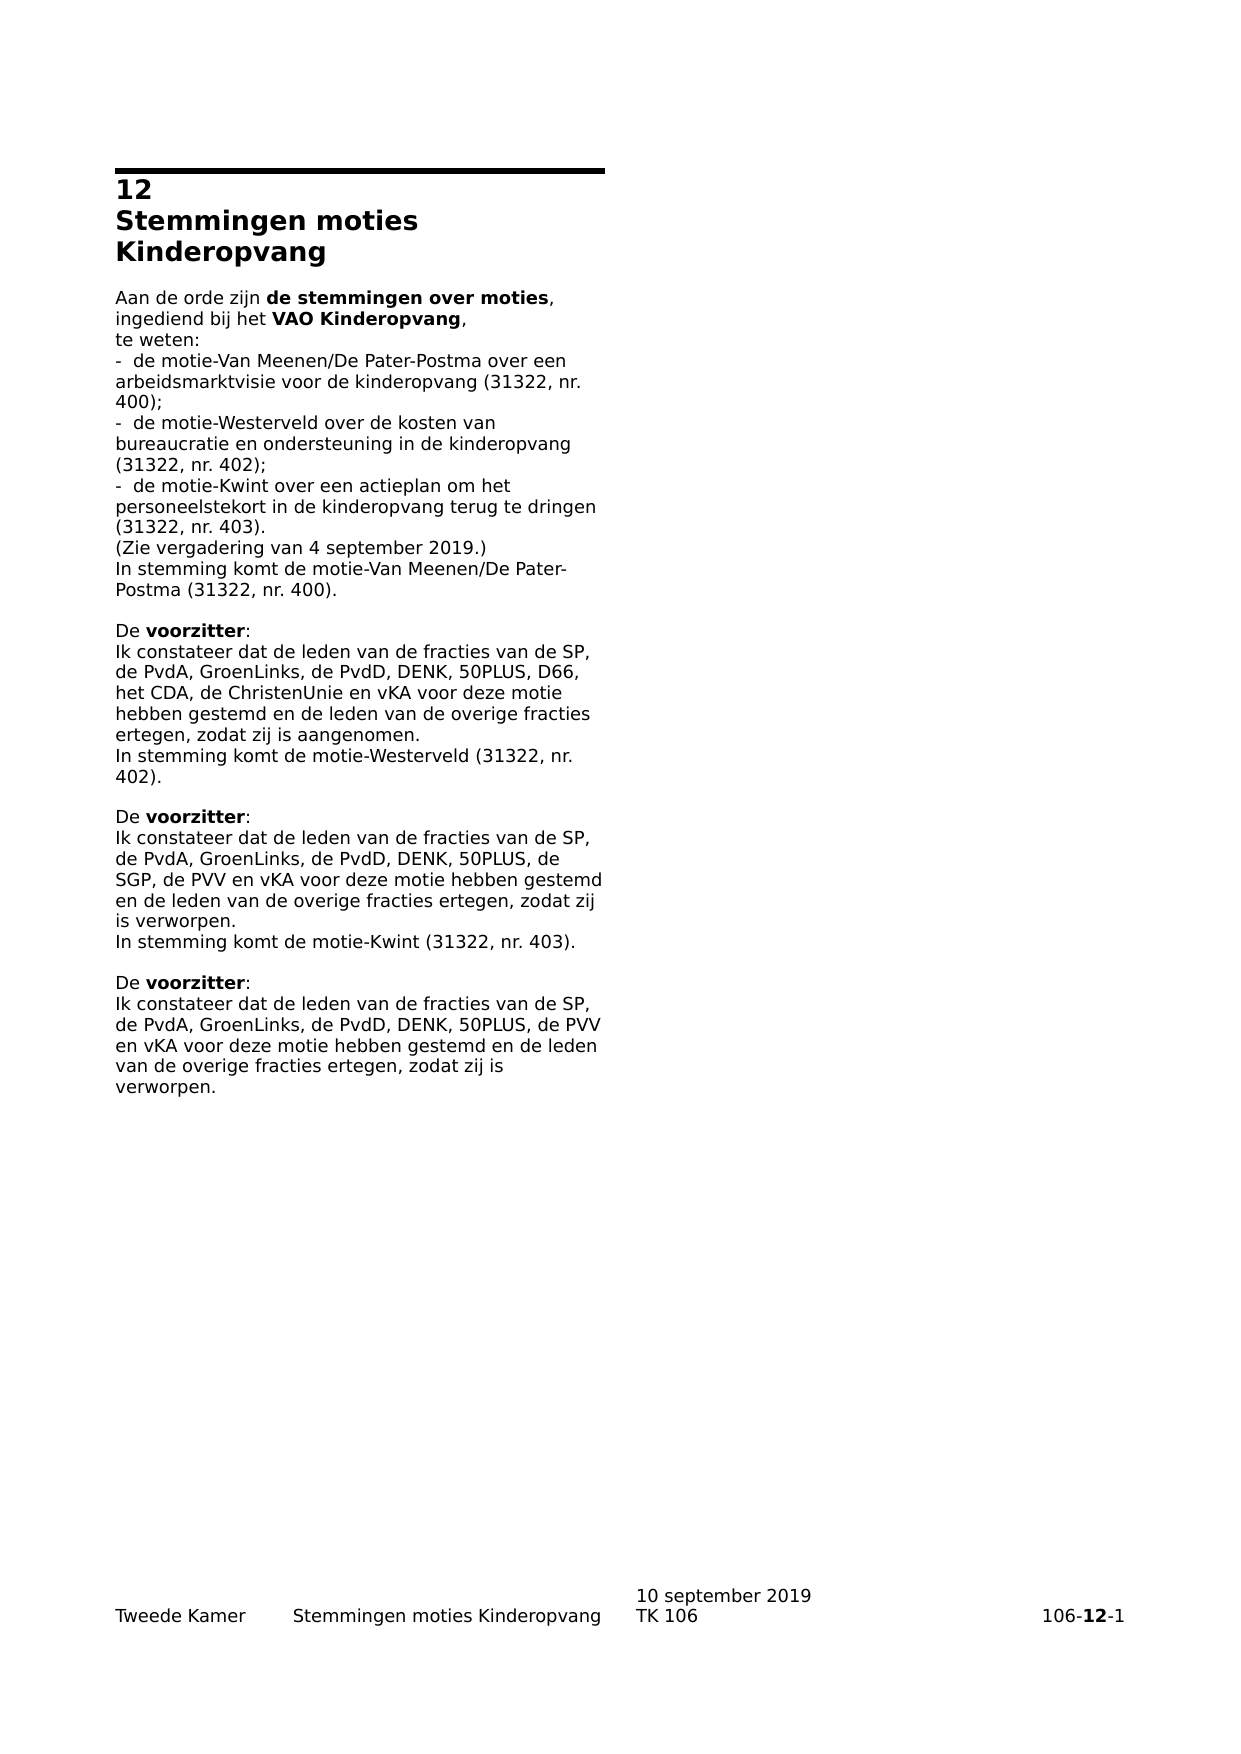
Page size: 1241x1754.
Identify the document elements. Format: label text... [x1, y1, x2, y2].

list de motie-Kwint over een actieplan om het personeelstekort in de kinderopvang terug te dringen (31322, nr. 403). [115, 476, 605, 538]
list de motie-Westerveld over de kosten van bureaucratie en ondersteuning in de kinderopvang (31322, nr. 402); [115, 413, 605, 476]
text Aan de orde zijn de stemmingen over moties, ingediend bij het VAO Kinderopvang, [115, 288, 605, 330]
text In stemming komt de motie-Westerveld (31322, nr. 402). [115, 746, 605, 787]
title 12 Stemmingen moties Kinderopvang [115, 174, 605, 268]
text In stemming komt de motie-Kwint (31322, nr. 403). [115, 932, 605, 953]
text te weten: [115, 330, 605, 351]
text De voorzitter: [115, 807, 605, 828]
text In stemming komt de motie-Van Meenen/De Pater-Postma (31322, nr. 400). [115, 559, 605, 601]
text De voorzitter: [115, 973, 605, 994]
text De voorzitter: [115, 621, 605, 641]
text Ik constateer dat de leden van de fracties van de SP, de PvdA, GroenLinks, de PvdD, DENK, 50PLUS, de PVV en vKA voor deze motie hebben gestemd en de leden van de overige fracties ertegen, zodat zij is verworpen. [115, 994, 605, 1098]
text (Zie vergadering van 4 september 2019.) [115, 538, 605, 559]
text Ik constateer dat de leden van de fracties van de SP, de PvdA, GroenLinks, de PvdD, DENK, 50PLUS, de SGP, de PVV en vKA voor deze motie hebben gestemd en de leden van de overige fracties ertegen, zodat zij is verworpen. [115, 828, 605, 932]
list de motie-Van Meenen/De Pater-Postma over een arbeidsmarktvisie voor de kinderopvang (31322, nr. 400); [115, 351, 605, 413]
text Ik constateer dat de leden van de fracties van de SP, de PvdA, GroenLinks, de PvdD, DENK, 50PLUS, D66, het CDA, de ChristenUnie en vKA voor deze motie hebben gestemd en de leden van de overige fracties ertegen, zodat zij is aangenomen. [115, 641, 605, 746]
